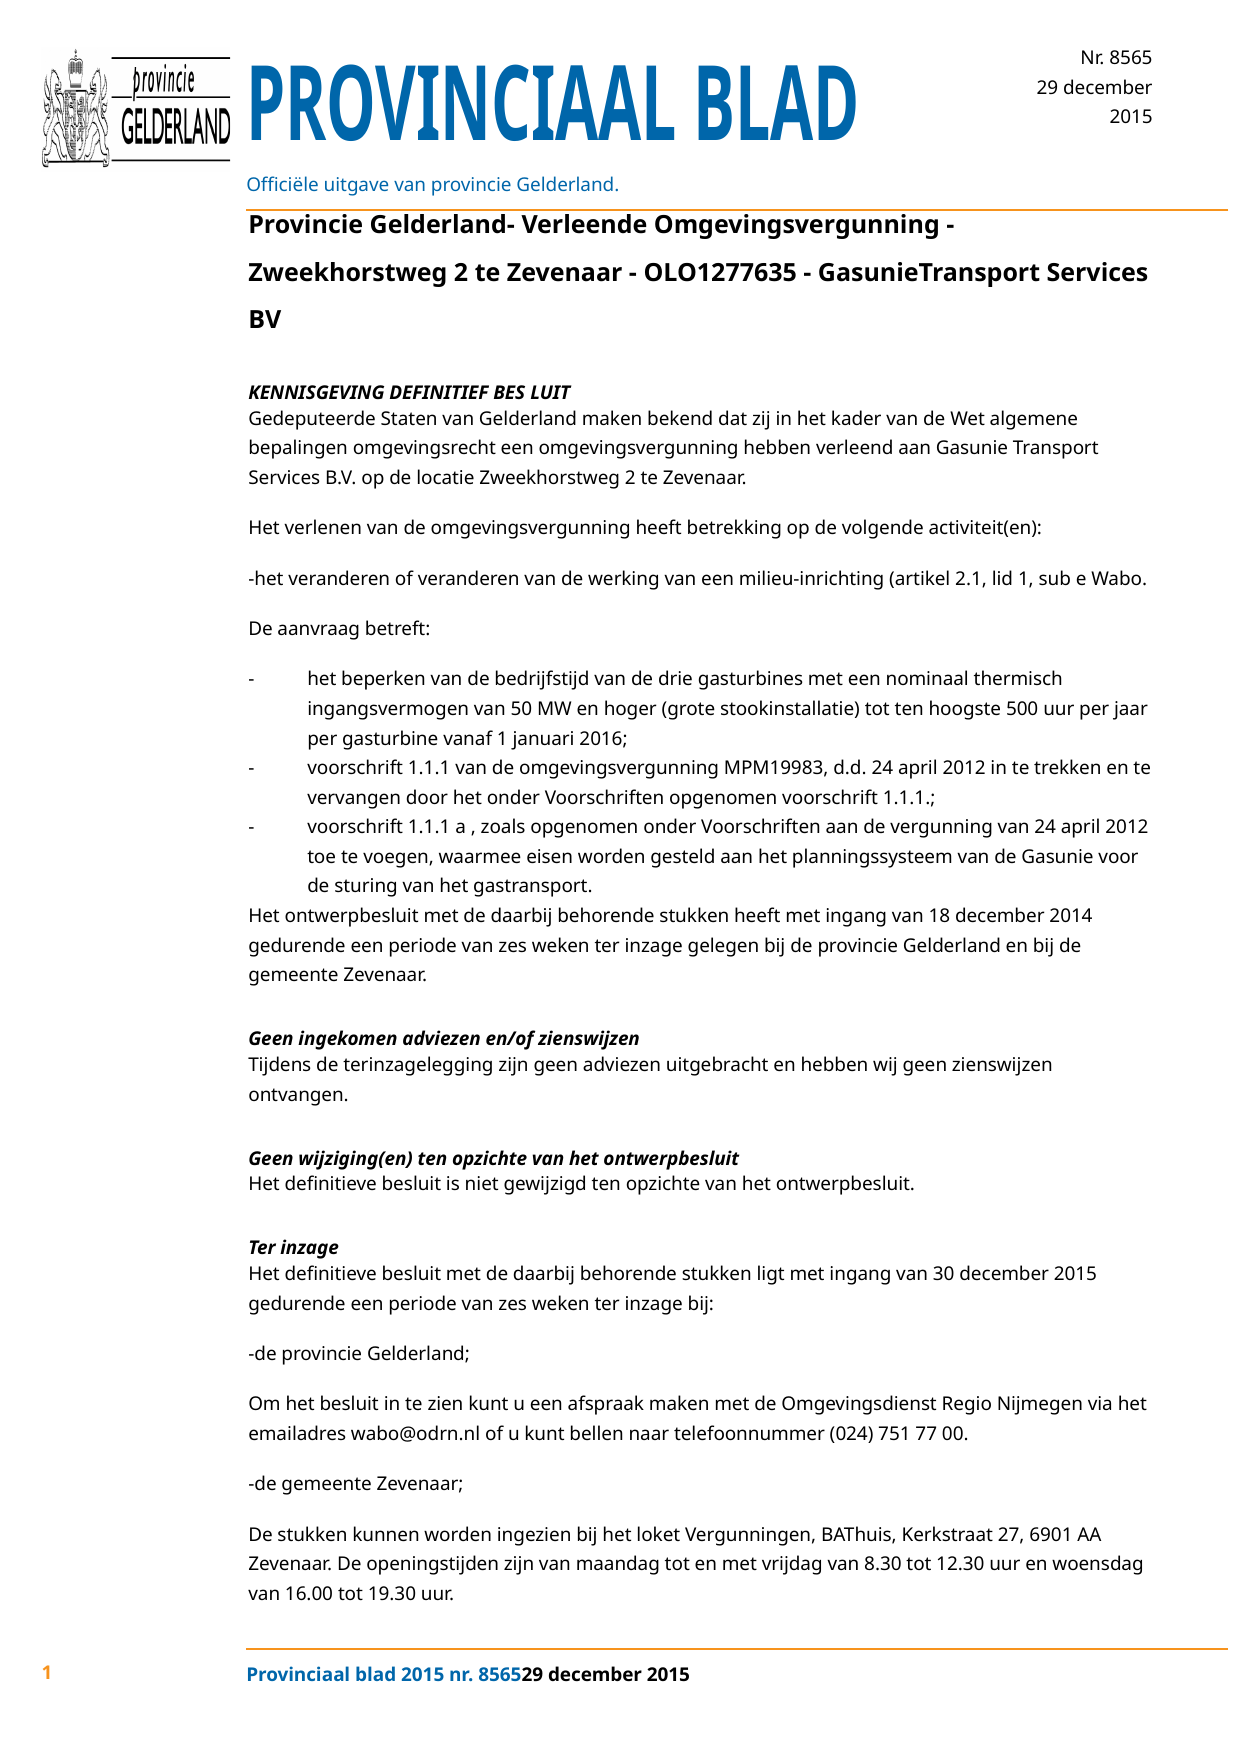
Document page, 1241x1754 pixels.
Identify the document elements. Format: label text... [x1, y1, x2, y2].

list voorschrift 1.1.1 van de omgevingsvergunning MPM19983, d.d. 24 april 2012 in te trekken en te vervangen door het onder Voorschriften opgenomen voorschrift 1.1.1.; [248, 754, 1152, 810]
text Provincie Gelderland- Verleende Omgevingsvergunning - Zweekhorstweg 2 te Zevenaar - OLO1277635 - GasunieTransport Services BV [248, 211, 1152, 336]
picture [41, 47, 231, 172]
text -de gemeente Zevenaar; [248, 1471, 1152, 1496]
list voorschrift 1.1.1 a , zoals opgenomen onder Voorschriften aan de vergunning van 24 april 2012 toe te voegen, waarmee eisen worden gesteld aan het planningssysteem van de Gasunie voor de sturing van het gastransport. [248, 813, 1152, 898]
text Het verlenen van de omgevingsvergunning heeft betrekking op de volgende activiteit(en): [248, 514, 1152, 540]
text Geen wijziging(en) ten opzichte van het ontwerpbesluit [248, 1145, 1152, 1170]
text KENNISGEVING DEFINITIEF BES LUIT [248, 379, 1152, 405]
text De aanvraag betreft: [248, 615, 1152, 641]
text Geen ingekomen adviezen en/of zienswijzen [248, 1025, 1152, 1051]
text -de provincie Gelderland; [248, 1340, 1152, 1366]
text Ter inzage [248, 1234, 1152, 1260]
text -het veranderen of veranderen van de werking van een milieu-inrichting (artikel 2.1, lid 1, sub e Wabo. [248, 565, 1152, 591]
text Gedeputeerde Staten van Gelderland maken bekend dat zij in het kader van de Wet algemene bepalingen omgevingsrecht een omgevingsvergunning hebben verleend aan Gasunie Transport Services B.V. op de locatie Zweekhorstweg 2 te Zevenaar. [248, 405, 1152, 490]
text Het ontwerpbesluit met de daarbij behorende stukken heeft met ingang van 18 december 2014 gedurende een periode van zes weken ter inzage gelegen bij de provincie Gelderland en bij de gemeente Zevenaar. [248, 902, 1152, 987]
text Tijdens de terinzagelegging zijn geen adviezen uitgebracht en hebben wij geen zienswijzen ontvangen. [248, 1051, 1152, 1106]
text Om het besluit in te zien kunt u een afspraak maken met de Omgevingsdienst Regio Nijmegen via het emailadres wabo@odrn.nl of u kunt bellen naar telefoonnummer (024) 751 77 00. [248, 1391, 1152, 1446]
text Het definitieve besluit is niet gewijzigd ten opzichte van het ontwerpbesluit. [248, 1170, 1152, 1196]
list het beperken van de bedrijfstijd van de drie gasturbines met een nominaal thermisch ingangsvermogen van 50 MW en hoger (grote stookinstallatie) tot ten hoogste 500 uur per jaar per gasturbine vanaf 1 januari 2016; [248, 666, 1152, 751]
text Het definitieve besluit met de daarbij behorende stukken ligt met ingang van 30 december 2015 gedurende een periode van zes weken ter inzage bij: [248, 1260, 1152, 1315]
text De stukken kunnen worden ingezien bij het loket Vergunningen, BAThuis, Kerkstraat 27, 6901 AA Zevenaar. De openingstijden zijn van maandag tot en met vrijdag van 8.30 tot 12.30 uur en woensdag van 16.00 tot 19.30 uur. [248, 1521, 1152, 1606]
